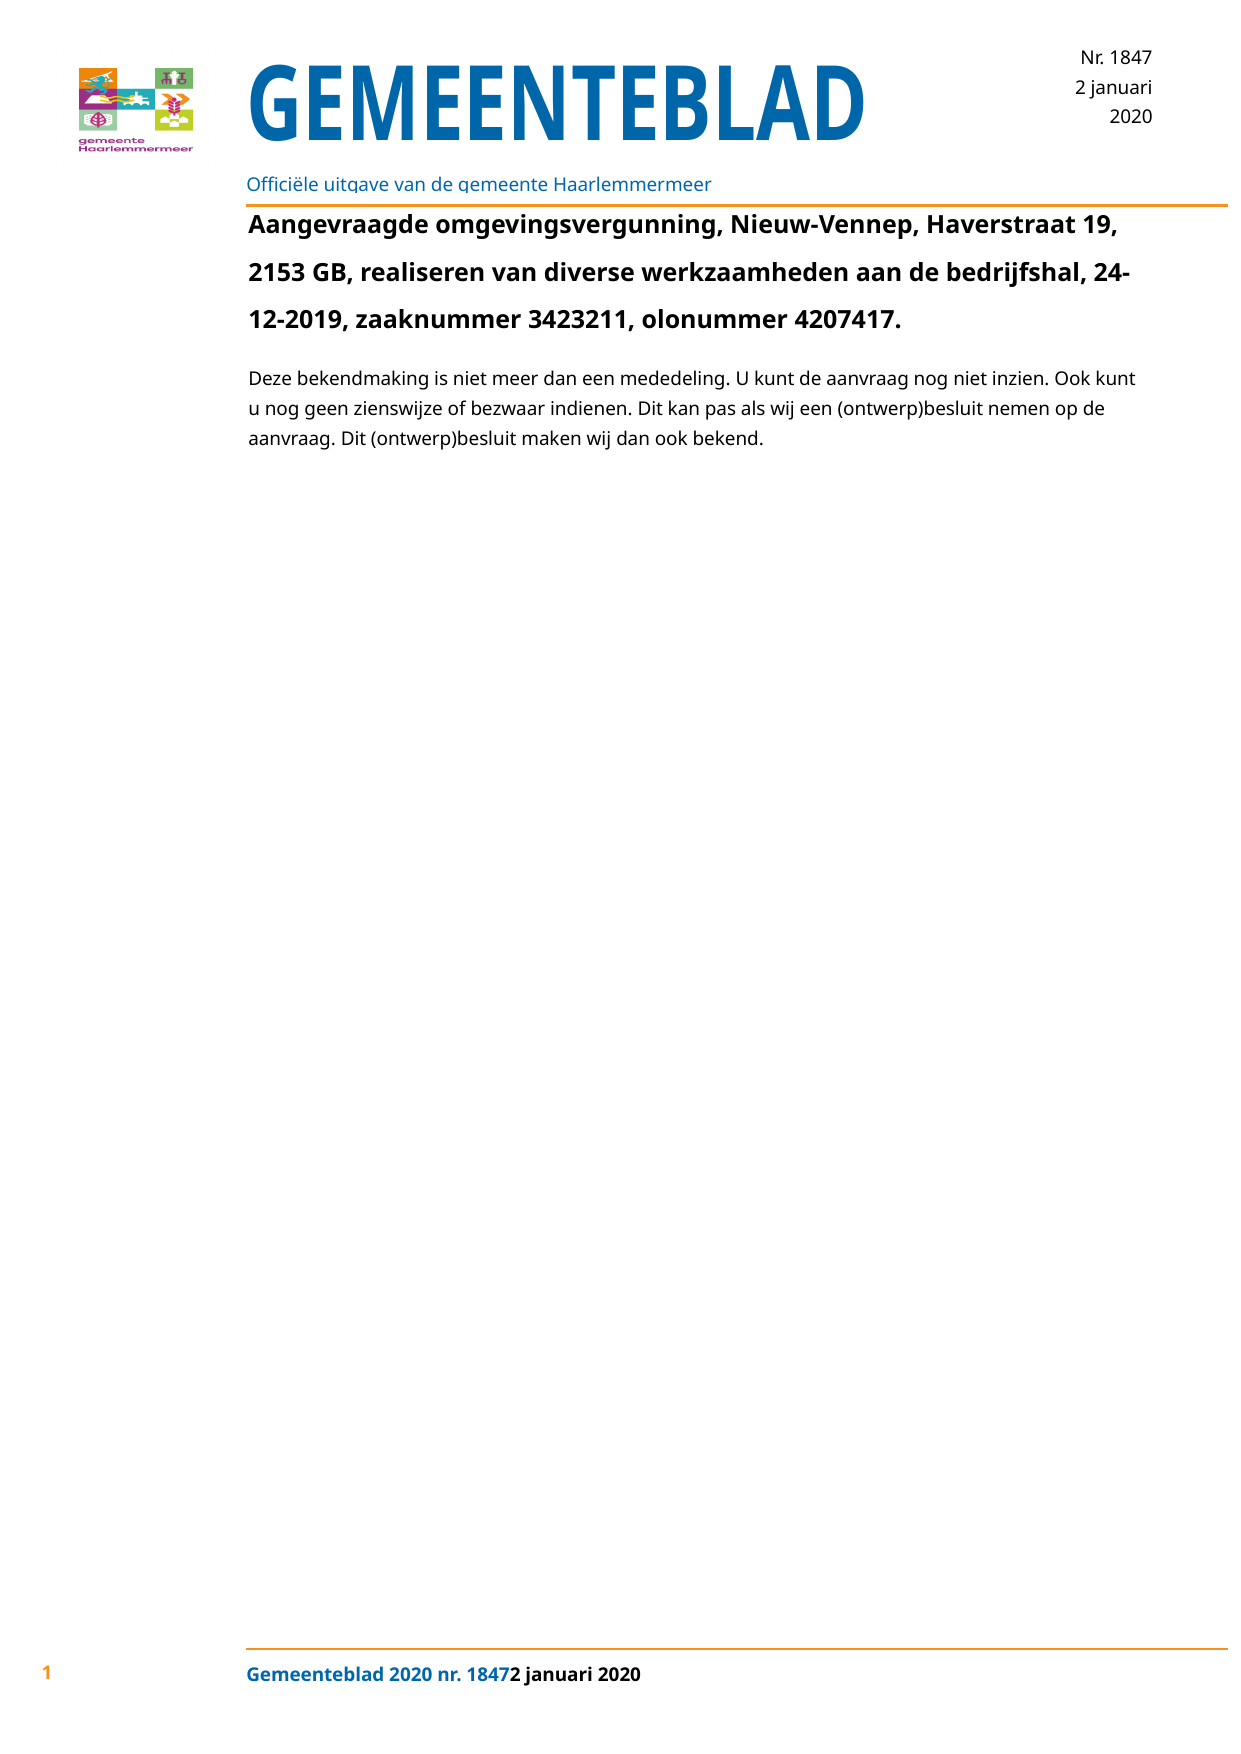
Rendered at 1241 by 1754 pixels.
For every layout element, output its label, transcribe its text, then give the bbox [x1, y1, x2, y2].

text Deze bekendmaking is niet meer dan een mededeling. U kunt de aanvraag nog niet inzien. Ook kunt u nog geen zienswijze of bezwaar indienen. Dit kan pas als wij een (ontwerp)besluit nemen op de aanvraag. Dit (ontwerp)besluit maken wij dan ook bekend. [248, 366, 1152, 450]
text Aangevraagde omgevingsvergunning, Nieuw-Vennep, Haverstraat 19, 2153 GB, realiseren van diverse werkzaamheden aan de bedrijfshal, 24-12-2019, zaaknummer 3423211, olonummer 4207417. [248, 207, 1152, 336]
picture [41, 47, 231, 172]
